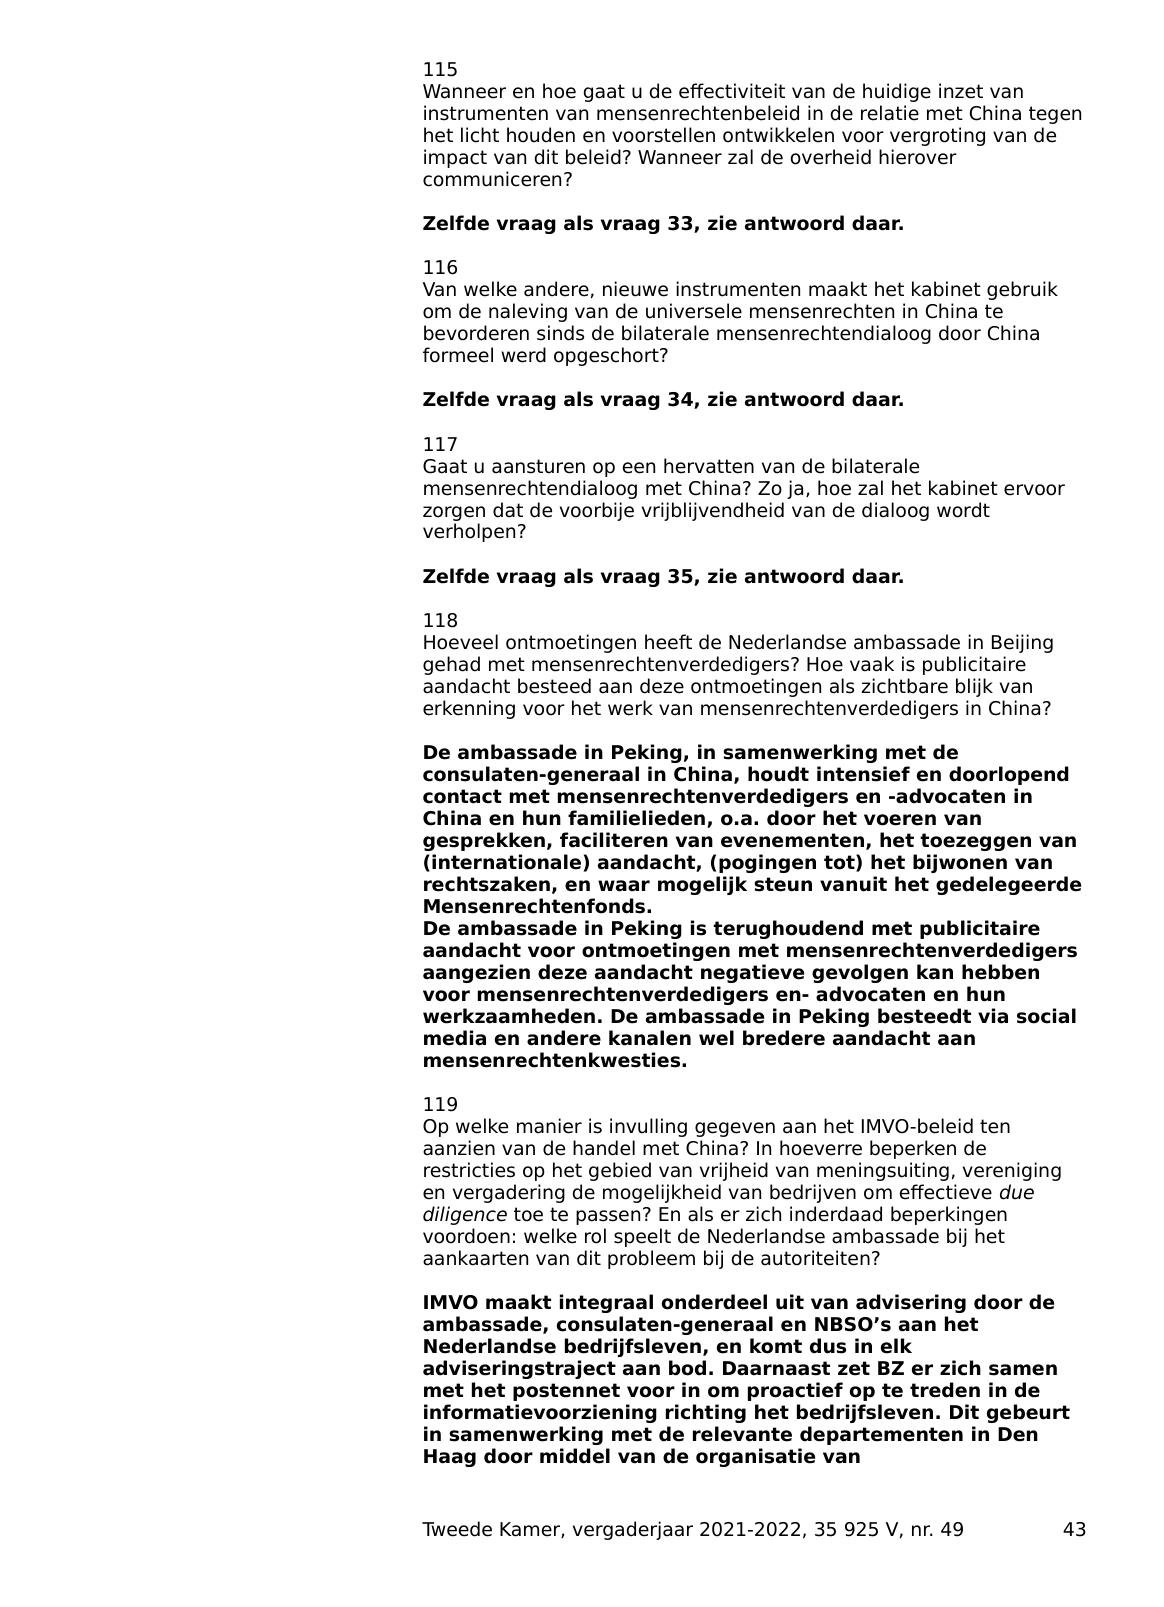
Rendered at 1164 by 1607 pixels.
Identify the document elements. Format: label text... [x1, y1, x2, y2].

text 118 [422, 610, 1087, 632]
text 116 [422, 257, 1087, 279]
text Zelfde vraag als vraag 33, zie antwoord daar. [422, 213, 1087, 235]
text Zelfde vraag als vraag 35, zie antwoord daar. [422, 566, 1087, 588]
text 119 [422, 1094, 1087, 1116]
text 115 [422, 59, 1087, 81]
text Van welke andere, nieuwe instrumenten maakt het kabinet gebruik om de naleving van de universele mensenrechten in China te bevorderen sinds de bilaterale mensenrechtendialoog door China formeel werd opgeschort? [422, 279, 1087, 367]
text Hoeveel ontmoetingen heeft de Nederlandse ambassade in Beijing gehad met mensenrechtenverdedigers? Hoe vaak is publicitaire aandacht besteed aan deze ontmoetingen als zichtbare blijk van erkenning voor het werk van mensenrechtenverdedigers in China? [422, 632, 1087, 720]
text Zelfde vraag als vraag 34, zie antwoord daar. [422, 389, 1087, 411]
text De ambassade in Peking, in samenwerking met de consulaten-generaal in China, houdt intensief en doorlopend contact met mensenrechtenverdedigers en -advocaten in China en hun familielieden, o.a. door het voeren van gesprekken, faciliteren van evenementen, het toezeggen van (internationale) aandacht, (pogingen tot) het bijwonen van rechtszaken, en waar mogelijk steun vanuit het gedelegeerde Mensenrechtenfonds. [422, 742, 1087, 918]
text Gaat u aansturen op een hervatten van de bilaterale mensenrechtendialoog met China? Zo ja, hoe zal het kabinet ervoor zorgen dat de voorbije vrijblijvendheid van de dialoog wordt verholpen? [422, 456, 1087, 543]
text Wanneer en hoe gaat u de effectiviteit van de huidige inzet van instrumenten van mensenrechtenbeleid in de relatie met China tegen het licht houden en voorstellen ontwikkelen voor vergroting van de impact van dit beleid? Wanneer zal de overheid hierover communiceren? [422, 81, 1087, 191]
text Op welke manier is invulling gegeven aan het IMVO-beleid ten aanzien van de handel met China? In hoeverre beperken de restricties op het gebied van vrijheid van meningsuiting, vereniging en vergadering de mogelijkheid van bedrijven om effectieve due diligence toe te passen? En als er zich inderdaad beperkingen voordoen: welke rol speelt de Nederlandse ambassade bij het aankaarten van dit probleem bij de autoriteiten? [422, 1116, 1087, 1269]
text 117 [422, 433, 1087, 456]
text IMVO maakt integraal onderdeel uit van advisering door de ambassade, consulaten-generaal en NBSO’s aan het Nederlandse bedrijfsleven, en komt dus in elk adviseringstraject aan bod. Daarnaast zet BZ er zich samen met het postennet voor in om proactief op te treden in de informatievoorziening richting het bedrijfsleven. Dit gebeurt in samenwerking met de relevante departementen in Den Haag door middel van de organisatie van [422, 1292, 1087, 1468]
text De ambassade in Peking is terughoudend met publicitaire aandacht voor ontmoetingen met mensenrechtenverdedigers aangezien deze aandacht negatieve gevolgen kan hebben voor mensenrechtenverdedigers en- advocaten en hun werkzaamheden. De ambassade in Peking besteedt via social media en andere kanalen wel bredere aandacht aan mensenrechtenkwesties. [422, 918, 1087, 1072]
